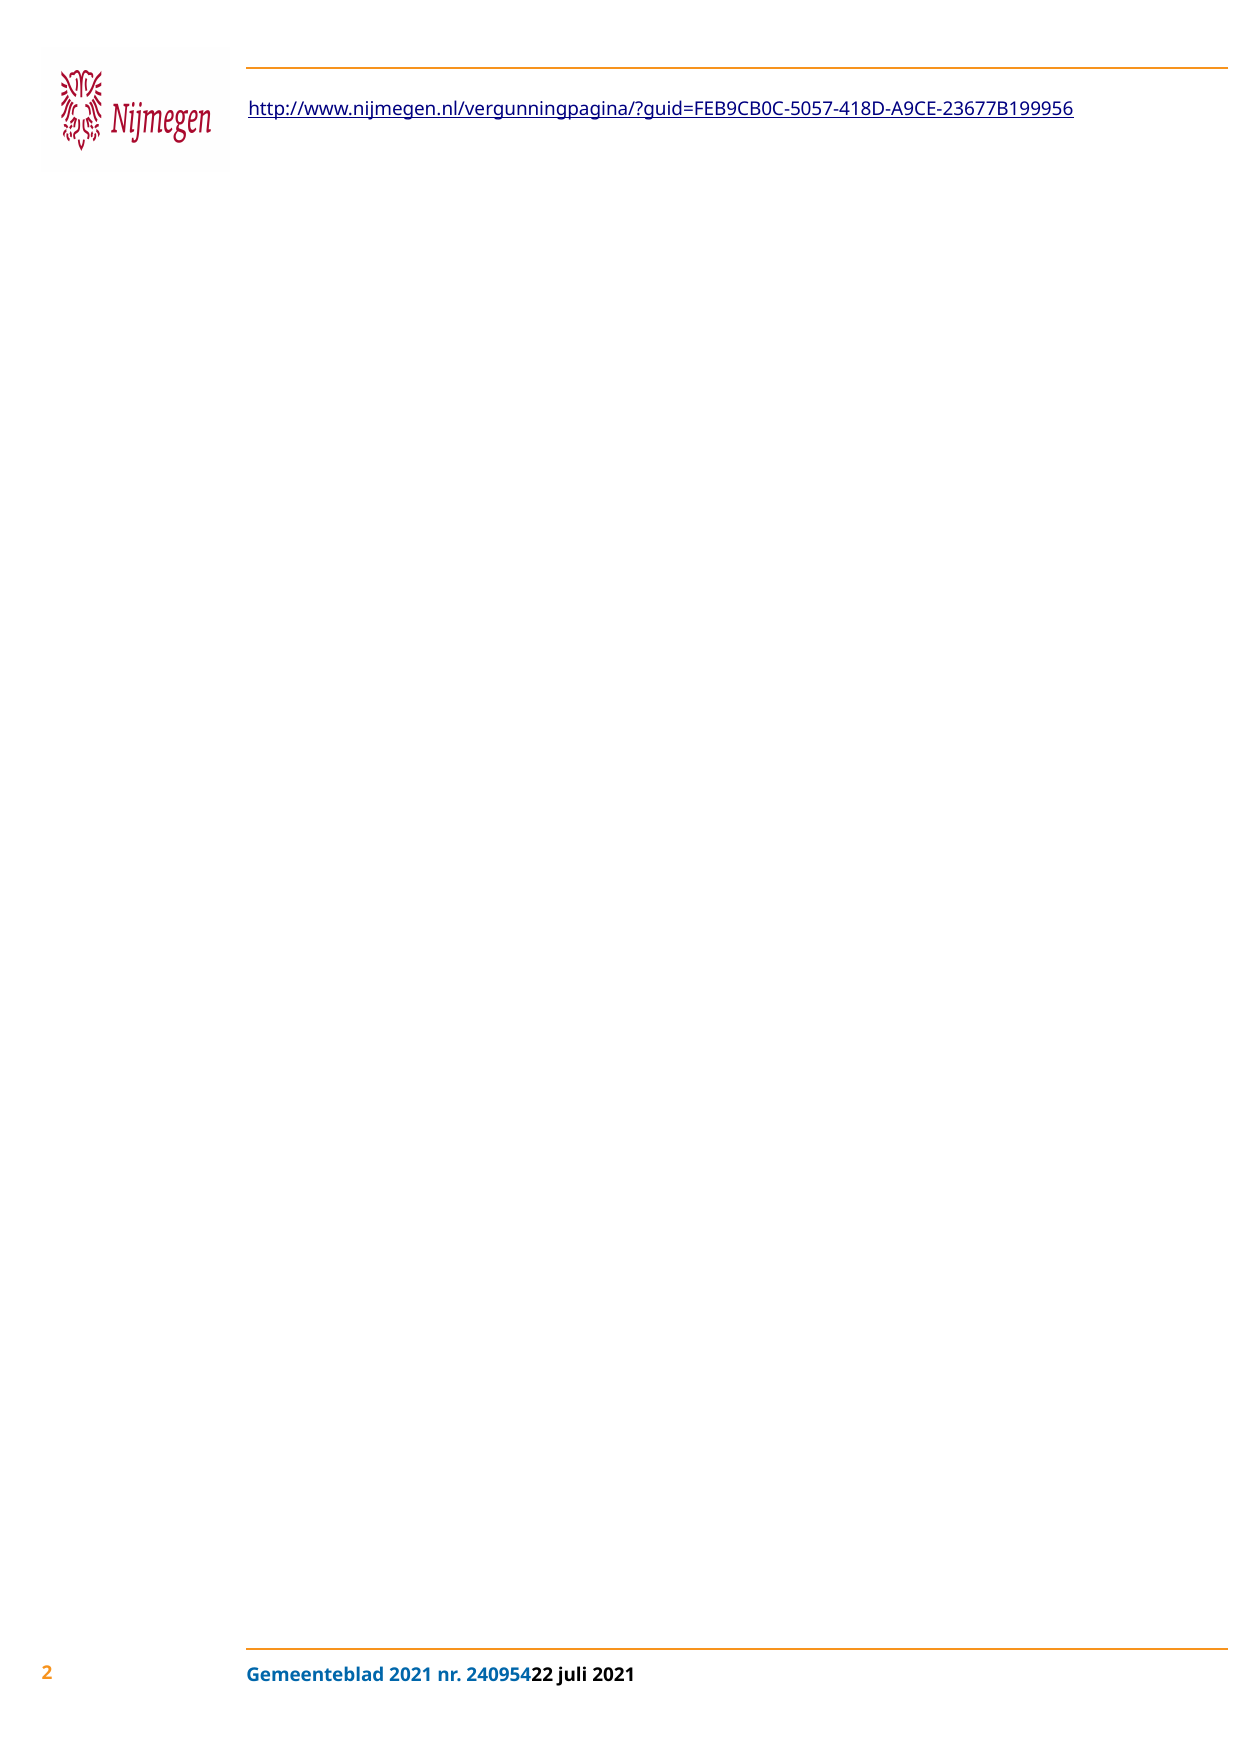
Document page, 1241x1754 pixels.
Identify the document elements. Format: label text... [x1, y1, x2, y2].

picture [41, 47, 231, 172]
text http://www.nijmegen.nl/vergunningpagina/?guid=FEB9CB0C-5057-418D-A9CE-23677B199956 [248, 95, 1152, 121]
